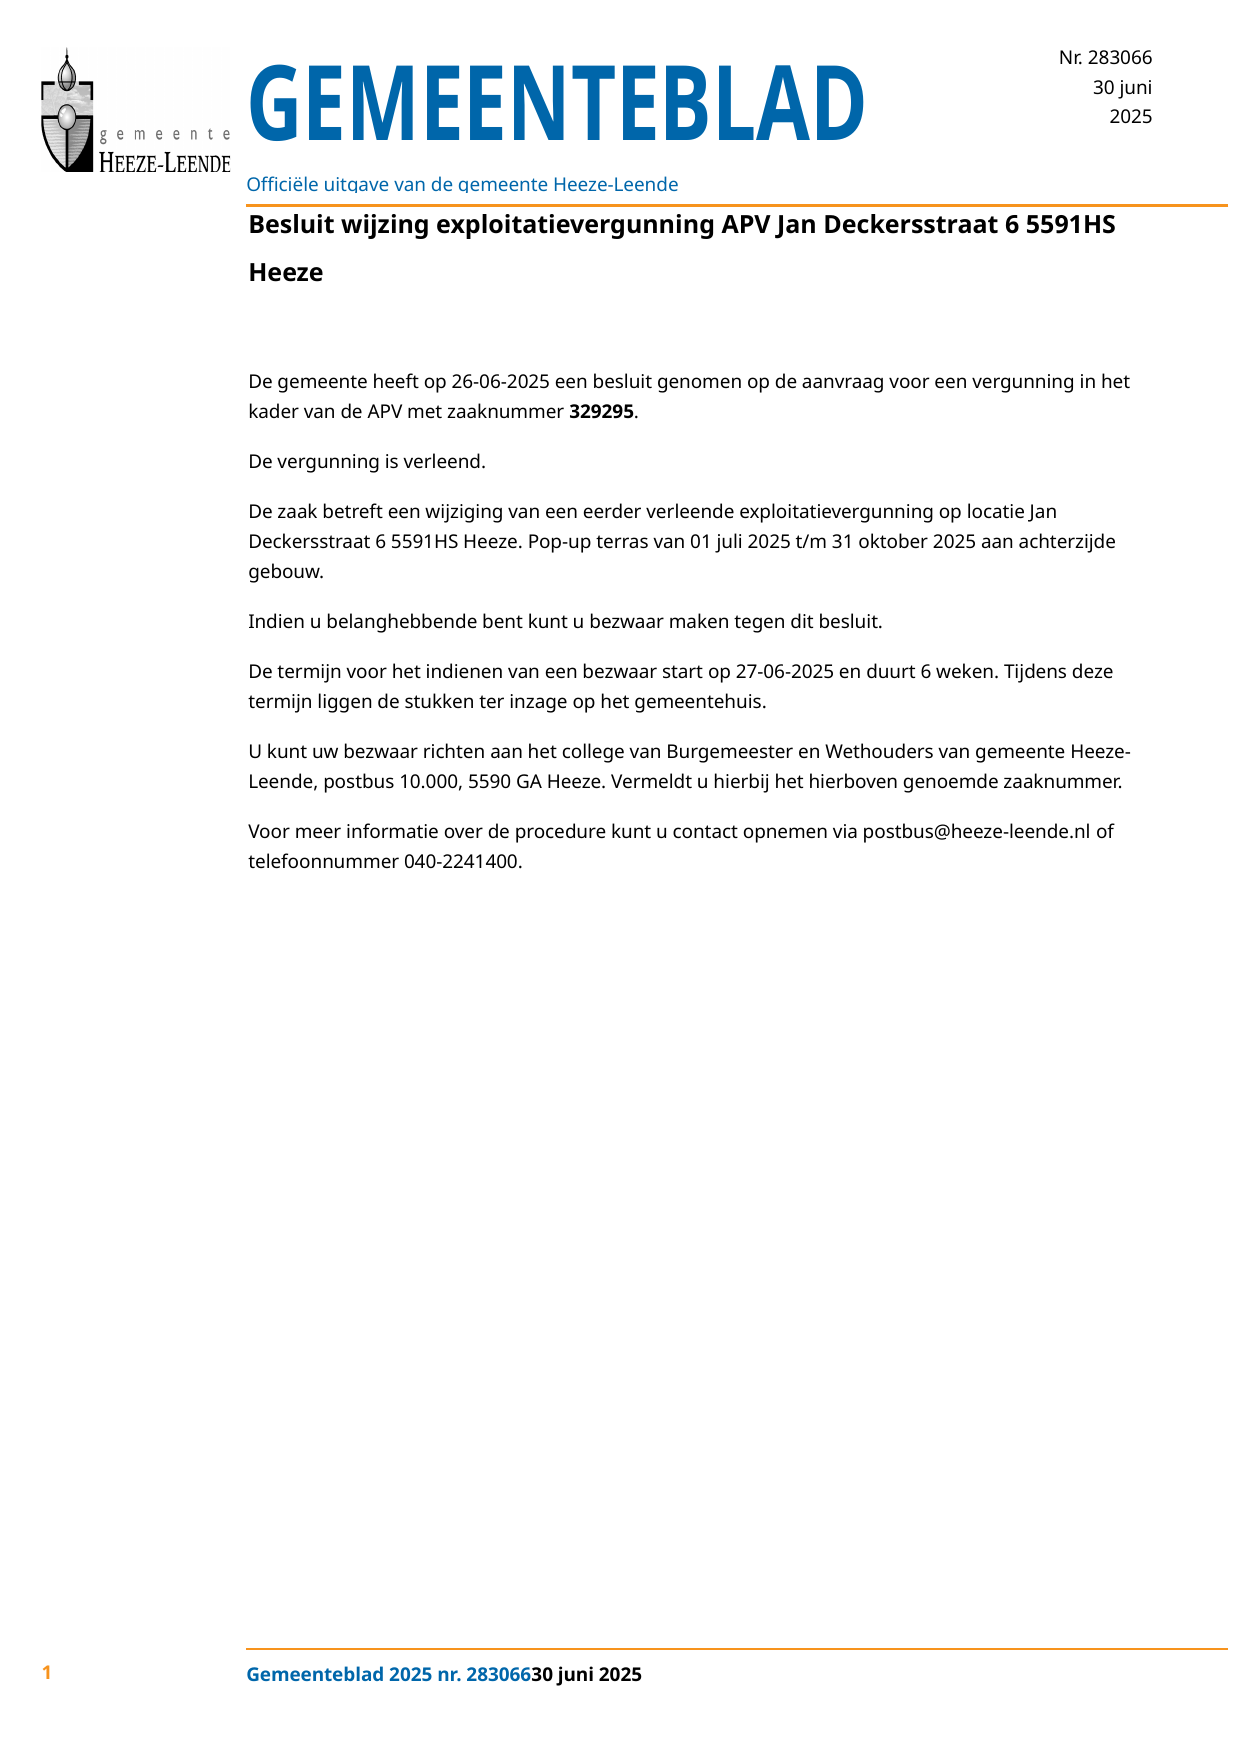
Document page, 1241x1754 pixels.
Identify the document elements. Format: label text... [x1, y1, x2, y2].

text De vergunning is verleend. [248, 448, 1152, 474]
text Indien u belanghebbende bent kunt u bezwaar maken tegen dit besluit. [248, 608, 1152, 634]
text De termijn voor het indienen van een bezwaar start op 27-06-2025 en duurt 6 weken. Tijdens deze termijn liggen de stukken ter inzage op het gemeentehuis. [248, 659, 1152, 714]
text U kunt uw bezwaar richten aan het college van Burgemeester en Wethouders van gemeente Heeze-Leende, postbus 10.000, 5590 GA Heeze. Vermeldt u hierbij het hierboven genoemde zaaknummer. [248, 739, 1152, 794]
text Besluit wijzing exploitatievergunning APV Jan Deckersstraat 6 5591HS Heeze [248, 207, 1152, 288]
text De gemeente heeft op 26-06-2025 een besluit genomen op de aanvraag voor een vergunning in het kader van de APV met zaaknummer 329295. [248, 368, 1152, 424]
text De zaak betreft een wijziging van een eerder verleende exploitatievergunning op locatie Jan Deckersstraat 6 5591HS Heeze. Pop-up terras van 01 juli 2025 t/m 31 oktober 2025 aan achterzijde gebouw. [248, 499, 1152, 584]
text Voor meer informatie over de procedure kunt u contact opnemen via postbus@heeze-leende.nl of telefoonnummer 040-2241400. [248, 819, 1152, 874]
picture [41, 47, 231, 172]
